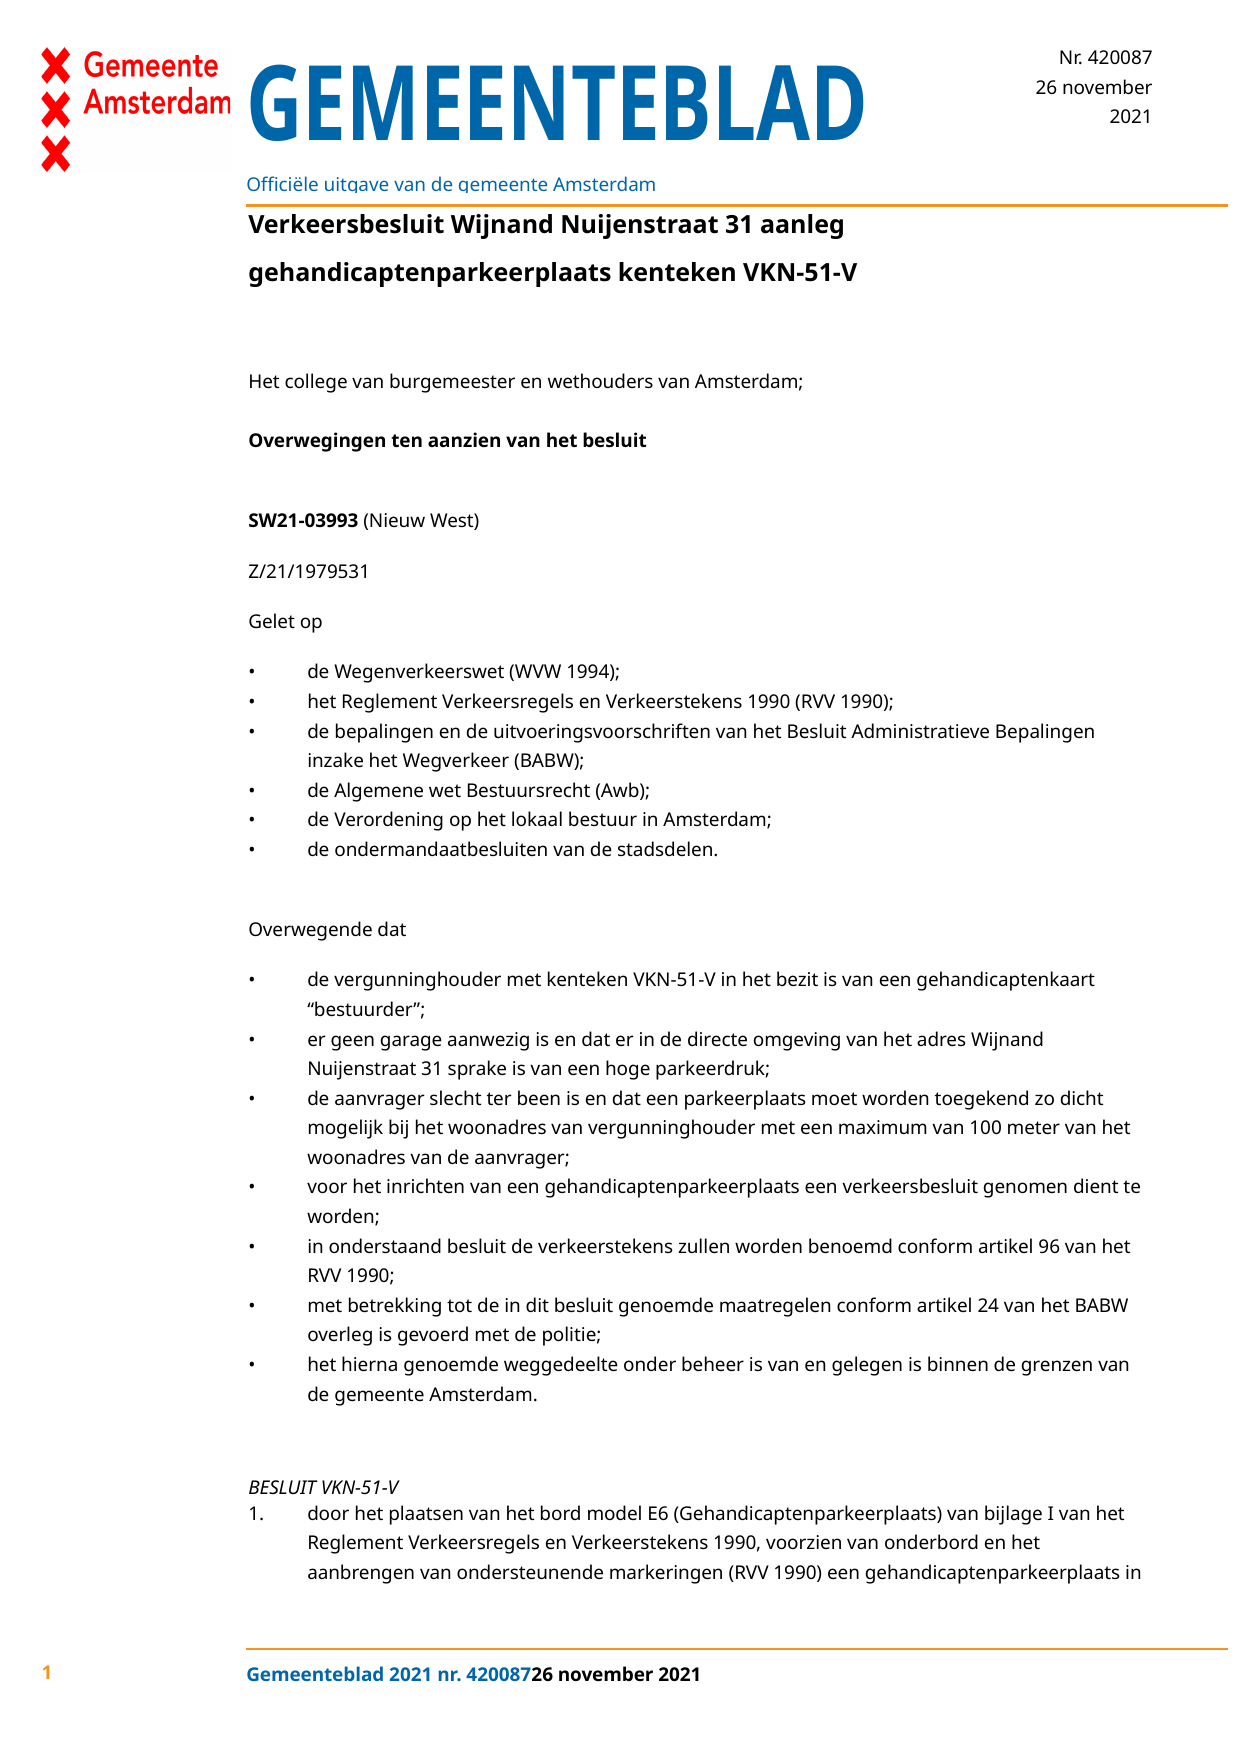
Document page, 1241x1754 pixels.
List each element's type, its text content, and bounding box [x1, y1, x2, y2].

text Overwegingen ten aanzien van het besluit [248, 427, 1152, 453]
picture [41, 47, 231, 172]
list de Wegenverkeerswet (WVW 1994); [248, 659, 1152, 684]
list er geen garage aanwezig is en dat er in de directe omgeving van het adres Wijnand Nuijenstraat 31 sprake is van een hoge parkeerdruk; [248, 1026, 1152, 1081]
list voor het inrichten van een gehandicaptenparkeerplaats een verkeersbesluit genomen dient te worden; [248, 1174, 1152, 1229]
list de ondermandaatbesluiten van de stadsdelen. [248, 836, 1152, 862]
list de aanvrager slecht ter been is en dat een parkeerplaats moet worden toegekend zo dicht mogelijk bij het woonadres van vergunninghouder met een maximum van 100 meter van het woonadres van de aanvrager; [248, 1085, 1152, 1170]
list de Verordening op het lokaal bestuur in Amsterdam; [248, 807, 1152, 832]
text SW21-03993 (Nieuw West) [248, 507, 1152, 533]
text Verkeersbesluit Wijnand Nuijenstraat 31 aanleg gehandicaptenparkeerplaats kenteken VKN-51-V [248, 207, 1152, 288]
text BESLUIT VKN-51-V [248, 1474, 1152, 1500]
text Het college van burgemeester en wethouders van Amsterdam; [248, 368, 1152, 394]
list door het plaatsen van het bord model E6 (Gehandicaptenparkeerplaats) van bijlage I van het Reglement Verkeersregels en Verkeerstekens 1990, voorzien van onderbord en het aanbrengen van ondersteunende markeringen (RVV 1990) een gehandicaptenparkeerplaats in [248, 1500, 1152, 1585]
list het hierna genoemde weggedeelte onder beheer is van en gelegen is binnen de grenzen van de gemeente Amsterdam. [248, 1351, 1152, 1406]
list de bepalingen en de uitvoeringsvoorschriften van het Besluit Administratieve Bepalingen inzake het Wegverkeer (BABW); [248, 718, 1152, 773]
text Gelet op [248, 608, 1152, 634]
text Overwegende dat [248, 916, 1152, 942]
list de vergunninghouder met kenteken VKN-51-V in het bezit is van een gehandicaptenkaart “bestuurder”; [248, 967, 1152, 1022]
list het Reglement Verkeersregels en Verkeerstekens 1990 (RVV 1990); [248, 688, 1152, 714]
list met betrekking tot de in dit besluit genoemde maatregelen conform artikel 24 van het BABW overleg is gevoerd met de politie; [248, 1292, 1152, 1347]
list de Algemene wet Bestuursrecht (Awb); [248, 777, 1152, 803]
text Z/21/1979531 [248, 558, 1152, 583]
list in onderstaand besluit de verkeerstekens zullen worden benoemd conform artikel 96 van het RVV 1990; [248, 1233, 1152, 1288]
